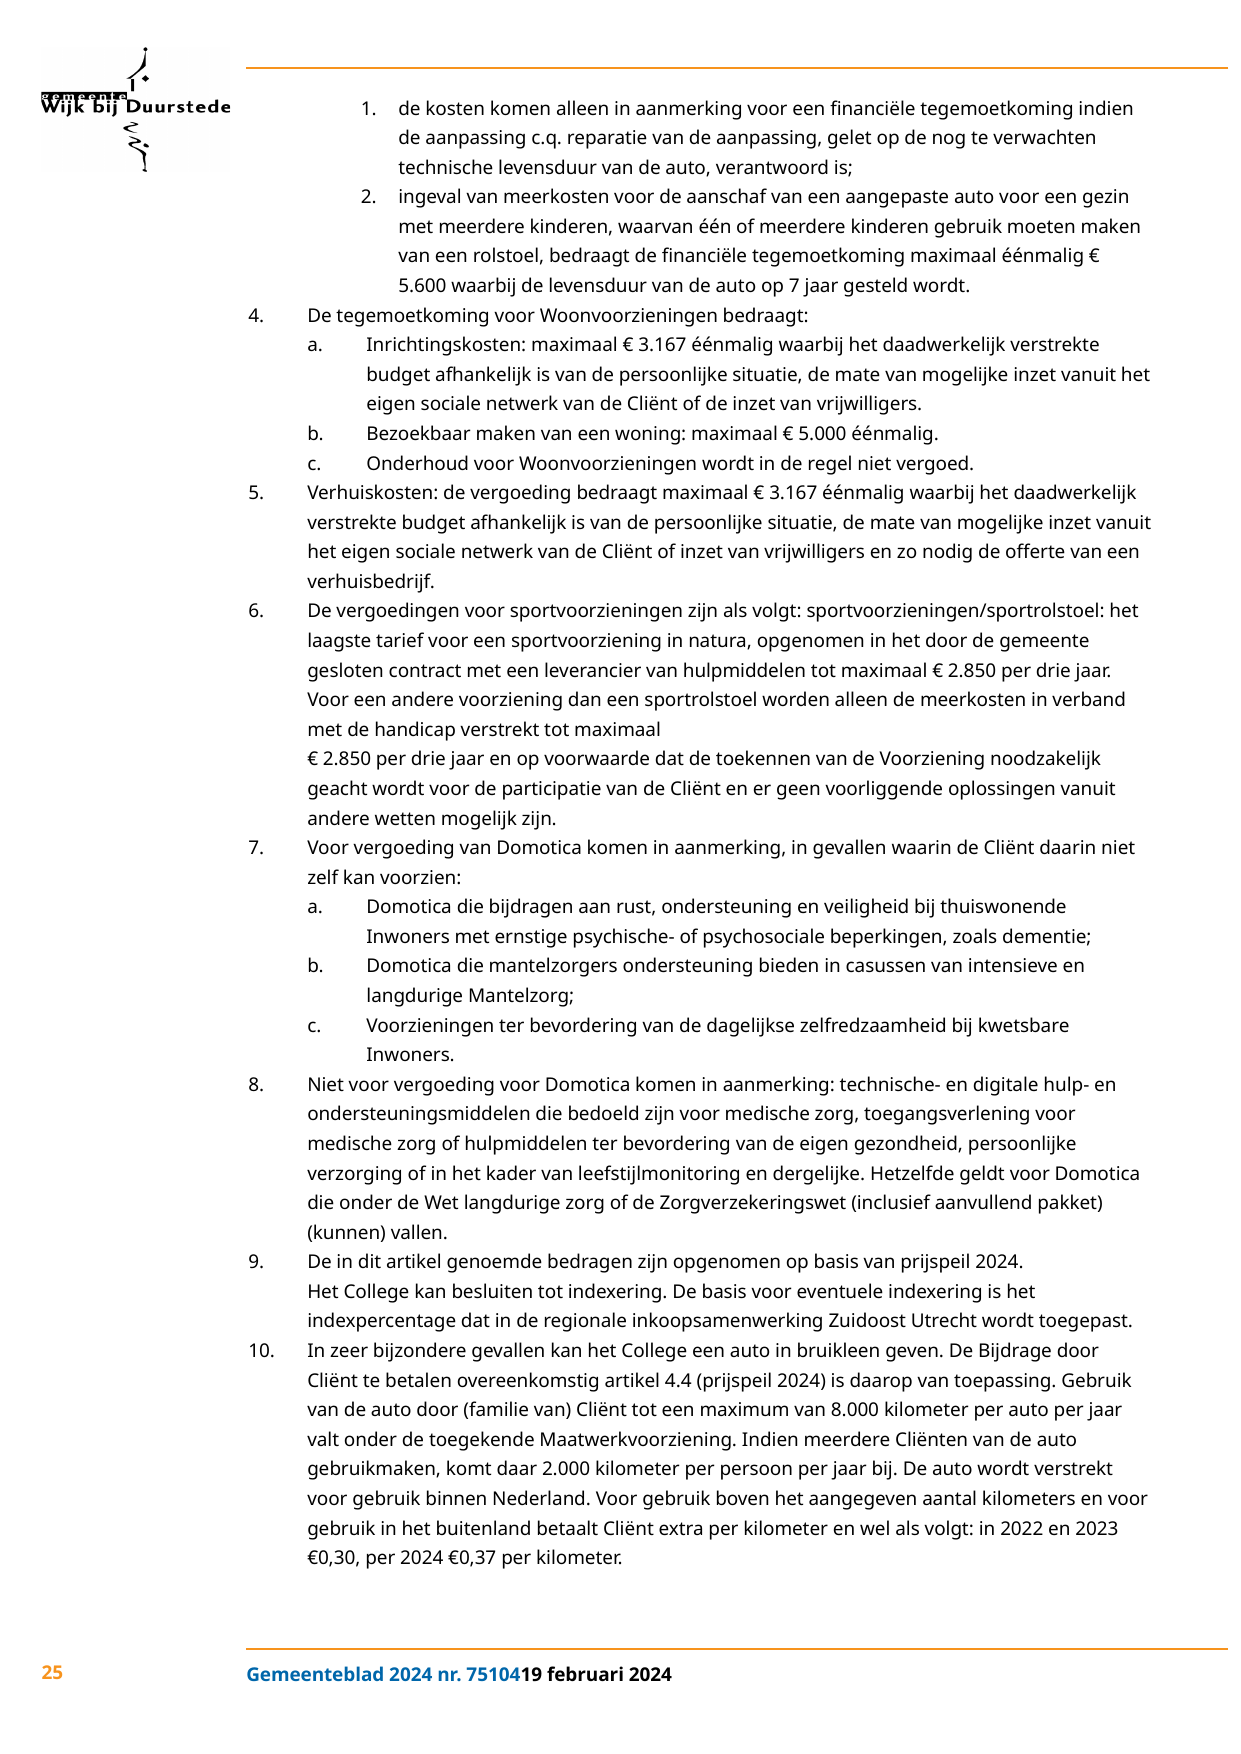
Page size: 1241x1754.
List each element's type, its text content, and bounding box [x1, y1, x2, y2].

list Het College kan besluiten tot indexering. De basis voor eventuele indexering is het indexpercentage dat in de regionale inkoopsamenwerking Zuidoost Utrecht wordt toegepast. [248, 1278, 1152, 1333]
list € 2.850 per drie jaar en op voorwaarde dat de toekennen van de Voorziening noodzakelijk geacht wordt voor de participatie van de Cliënt en er geen voorliggende oplossingen vanuit andere wetten mogelijk zijn. [248, 746, 1152, 831]
list ingeval van meerkosten voor de aanschaf van een aangepaste auto voor een gezin met meerdere kinderen, waarvan één of meerdere kinderen gebruik moeten maken van een rolstoel, bedraagt de financiële tegemoetkoming maximaal éénmalig € 5.600 waarbij de levensduur van de auto op 7 jaar gesteld wordt. [361, 183, 1152, 298]
list Bezoekbaar maken van een woning: maximaal € 5.000 éénmalig. [307, 420, 1152, 446]
list De vergoedingen voor sportvoorzieningen zijn als volgt: sportvoorzieningen/sportrolstoel: het laagste tarief voor een sportvoorziening in natura, opgenomen in het door de gemeente gesloten contract met een leverancier van hulpmiddelen tot maximaal € 2.850 per drie jaar. Voor een andere voorziening dan een sportrolstoel worden alleen de meerkosten in verband met de handicap verstrekt tot maximaal [248, 598, 1152, 742]
list Inrichtingskosten: maximaal € 3.167 éénmalig waarbij het daadwerkelijk verstrekte budget afhankelijk is van de persoonlijke situatie, de mate van mogelijke inzet vanuit het eigen sociale netwerk van de Cliënt of de inzet van vrijwilligers. [307, 331, 1152, 416]
list de kosten komen alleen in aanmerking voor een financiële tegemoetkoming indien de aanpassing c.q. reparatie van de aanpassing, gelet op de nog te verwachten technische levensduur van de auto, verantwoord is; [361, 95, 1152, 180]
list Inwoners met ernstige psychische- of psychosociale beperkingen, zoals dementie; [307, 923, 1152, 949]
picture [41, 47, 231, 172]
list Onderhoud voor Woonvoorzieningen wordt in de regel niet vergoed. [307, 450, 1152, 476]
list Verhuiskosten: de vergoeding bedraagt maximaal € 3.167 éénmalig waarbij het daadwerkelijk verstrekte budget afhankelijk is van de persoonlijke situatie, de mate van mogelijke inzet vanuit het eigen sociale netwerk van de Cliënt of inzet van vrijwilligers en zo nodig de offerte van een verhuisbedrijf. [248, 479, 1152, 594]
list Voorzieningen ter bevordering van de dagelijkse zelfredzaamheid bij kwetsbare Inwoners. [307, 1012, 1152, 1067]
list Voor vergoeding van Domotica komen in aanmerking, in gevallen waarin de Cliënt daarin niet zelf kan voorzien: [248, 834, 1152, 890]
list De tegemoetkoming voor Woonvoorzieningen bedraagt: [248, 302, 1152, 328]
list Niet voor vergoeding voor Domotica komen in aanmerking: technische- en digitale hulp- en ondersteuningsmiddelen die bedoeld zijn voor medische zorg, toegangsverlening voor medische zorg of hulpmiddelen ter bevordering van de eigen gezondheid, persoonlijke verzorging of in het kader van leefstijlmonitoring en dergelijke. Hetzelfde geldt voor Domotica die onder de Wet langdurige zorg of de Zorgverzekeringswet (inclusief aanvullend pakket) (kunnen) vallen. [248, 1071, 1152, 1245]
list Domotica die mantelzorgers ondersteuning bieden in casussen van intensieve en langdurige Mantelzorg; [307, 953, 1152, 1008]
list De in dit artikel genoemde bedragen zijn opgenomen op basis van prijspeil 2024. [248, 1248, 1152, 1274]
list In zeer bijzondere gevallen kan het College een auto in bruikleen geven. De Bijdrage door Cliënt te betalen overeenkomstig artikel 4.4 (prijspeil 2024) is daarop van toepassing. Gebruik van de auto door (familie van) Cliënt tot een maximum van 8.000 kilometer per auto per jaar valt onder de toegekende Maatwerkvoorziening. Indien meerdere Cliënten van de auto gebruikmaken, komt daar 2.000 kilometer per persoon per jaar bij. De auto wordt verstrekt voor gebruik binnen Nederland. Voor gebruik boven het aangegeven aantal kilometers en voor gebruik in het buitenland betaalt Cliënt extra per kilometer en wel als volgt: in 2022 en 2023 €0,30, per 2024 €0,37 per kilometer. [248, 1337, 1152, 1570]
list Domotica die bijdragen aan rust, ondersteuning en veiligheid bij thuiswonende [307, 893, 1152, 919]
